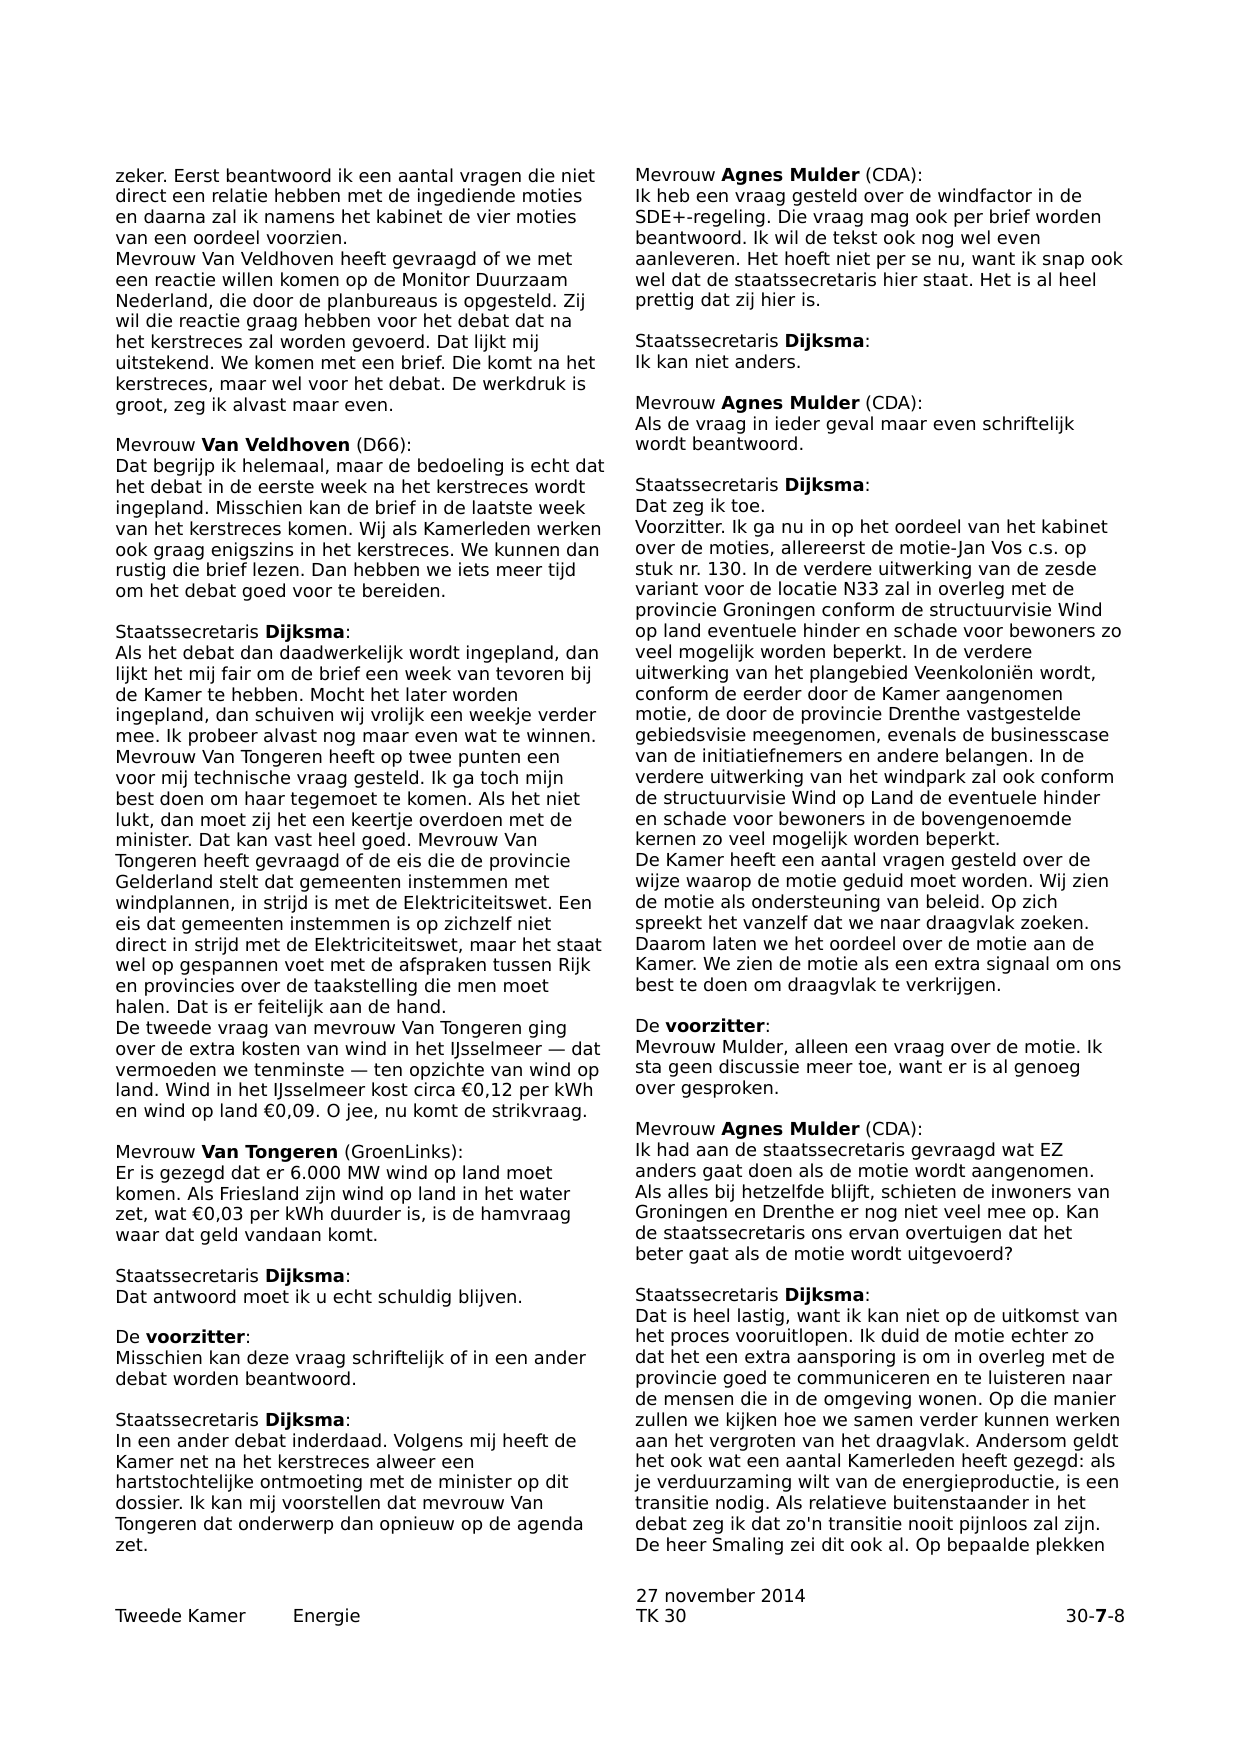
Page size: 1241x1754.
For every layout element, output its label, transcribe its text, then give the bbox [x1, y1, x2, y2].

text Ik had aan de staatssecretaris gevraagd wat EZ anders gaat doen als de motie wordt aangenomen. Als alles bij hetzelfde blijft, schieten de inwoners van Groningen en Drenthe er nog niet veel mee op. Kan de staatssecretaris ons ervan overtuigen dat het beter gaat als de motie wordt uitgevoerd? [635, 1140, 1125, 1265]
text Mevrouw Van Veldhoven (D66): [115, 435, 605, 456]
text Staatssecretaris Dijksma: [635, 475, 1125, 496]
text Dat begrijp ik helemaal, maar de bedoeling is echt dat het debat in de eerste week na het kerstreces wordt ingepland. Misschien kan de brief in de laatste week van het kerstreces komen. Wij als Kamerleden werken ook graag enigszins in het kerstreces. We kunnen dan rustig die brief lezen. Dan hebben we iets meer tijd om het debat goed voor te bereiden. [115, 456, 605, 602]
text Staatssecretaris Dijksma: [115, 622, 605, 643]
text Mevrouw Agnes Mulder (CDA): [635, 1119, 1125, 1140]
text Mevrouw Van Tongeren (GroenLinks): [115, 1142, 605, 1162]
text Dat antwoord moet ik u echt schuldig blijven. [115, 1287, 605, 1307]
text Er is gezegd dat er 6.000 MW wind op land moet komen. Als Friesland zijn wind op land in het water zet, wat €0,03 per kWh duurder is, is de hamvraag waar dat geld vandaan komt. [115, 1162, 605, 1246]
text In een ander debat inderdaad. Volgens mij heeft de Kamer net na het kerstreces alweer een hartstochtelijke ontmoeting met de minister op dit dossier. Ik kan mij voorstellen dat mevrouw Van Tongeren dat onderwerp dan opnieuw op de agenda zet. [115, 1431, 605, 1556]
text De tweede vraag van mevrouw Van Tongeren ging over de extra kosten van wind in het IJsselmeer — dat vermoeden we tenminste — ten opzichte van wind op land. Wind in het IJsselmeer kost circa €0,12 per kWh en wind op land €0,09. O jee, nu komt de strikvraag. [115, 1018, 605, 1122]
text Mevrouw Van Veldhoven heeft gevraagd of we met een reactie willen komen op de Monitor Duurzaam Nederland, die door de planbureaus is opgesteld. Zij wil die reactie graag hebben voor het debat dat na het kerstreces zal worden gevoerd. Dat lijkt mij uitstekend. We komen met een brief. Die komt na het kerstreces, maar wel voor het debat. De werkdruk is groot, zeg ik alvast maar even. [115, 249, 605, 415]
text De voorzitter: [635, 1016, 1125, 1036]
text Mevrouw Van Tongeren heeft op twee punten een voor mij technische vraag gesteld. Ik ga toch mijn best doen om haar tegemoet te komen. Als het niet lukt, dan moet zij het een keertje overdoen met de minister. Dat kan vast heel goed. Mevrouw Van Tongeren heeft gevraagd of de eis die de provincie Gelderland stelt dat gemeenten instemmen met windplannen, in strijd is met de Elektriciteitswet. Een eis dat gemeenten instemmen is op zichzelf niet direct in strijd met de Elektriciteitswet, maar het staat wel op gespannen voet met de afspraken tussen Rijk en provincies over de taakstelling die men moet halen. Dat is er feitelijk aan de hand. [115, 747, 605, 1018]
text Mevrouw Agnes Mulder (CDA): [635, 165, 1125, 186]
text Ik kan niet anders. [635, 352, 1125, 373]
text Staatssecretaris Dijksma: [635, 1285, 1125, 1305]
text Staatssecretaris Dijksma: [115, 1410, 605, 1431]
text Mevrouw Mulder, alleen een vraag over de motie. Ik sta geen discussie meer toe, want er is al genoeg over gesproken. [635, 1036, 1125, 1099]
text De voorzitter: [115, 1327, 605, 1348]
text De Kamer heeft een aantal vragen gesteld over de wijze waarop de motie geduid moet worden. Wij zien de motie als ondersteuning van beleid. Op zich spreekt het vanzelf dat we naar draagvlak zoeken. Daarom laten we het oordeel over de motie aan de Kamer. We zien de motie als een extra signaal om ons best te doen om draagvlak te verkrijgen. [635, 850, 1125, 996]
text zeker. Eerst beantwoord ik een aantal vragen die niet direct een relatie hebben met de ingediende moties en daarna zal ik namens het kabinet de vier moties van een oordeel voorzien. [115, 165, 605, 249]
text Staatssecretaris Dijksma: [115, 1266, 605, 1287]
text Ik heb een vraag gesteld over de windfactor in de SDE+-regeling. Die vraag mag ook per brief worden beantwoord. Ik wil de tekst ook nog wel even aanleveren. Het hoeft niet per se nu, want ik snap ook wel dat de staatssecretaris hier staat. Het is al heel prettig dat zij hier is. [635, 186, 1125, 311]
text Voorzitter. Ik ga nu in op het oordeel van het kabinet over de moties, allereerst de motie-Jan Vos c.s. op stuk nr. 130. In de verdere uitwerking van de zesde variant voor de locatie N33 zal in overleg met de provincie Groningen conform de structuurvisie Wind op land eventuele hinder en schade voor bewoners zo veel mogelijk worden beperkt. In de verdere uitwerking van het plangebied Veenkoloniën wordt, conform de eerder door de Kamer aangenomen motie, de door de provincie Drenthe vastgestelde gebiedsvisie meegenomen, evenals de businesscase van de initiatiefnemers en andere belangen. In de verdere uitwerking van het windpark zal ook conform de structuurvisie Wind op Land de eventuele hinder en schade voor bewoners in de bovengenoemde kernen zo veel mogelijk worden beperkt. [635, 517, 1125, 850]
text Misschien kan deze vraag schriftelijk of in een ander debat worden beantwoord. [115, 1348, 605, 1390]
text Als het debat dan daadwerkelijk wordt ingepland, dan lijkt het mij fair om de brief een week van tevoren bij de Kamer te hebben. Mocht het later worden ingepland, dan schuiven wij vrolijk een weekje verder mee. Ik probeer alvast nog maar even wat te winnen. [115, 643, 605, 747]
text Dat zeg ik toe. [635, 496, 1125, 517]
text Dat is heel lastig, want ik kan niet op de uitkomst van het proces vooruitlopen. Ik duid de motie echter zo dat het een extra aansporing is om in overleg met de provincie goed te communiceren en te luisteren naar de mensen die in de omgeving wonen. Op die manier zullen we kijken hoe we samen verder kunnen werken aan het vergroten van het draagvlak. Andersom geldt het ook wat een aantal Kamerleden heeft gezegd: als je verduurzaming wilt van de energieproductie, is een transitie nodig. Als relatieve buitenstaander in het debat zeg ik dat zo'n transitie nooit pijnloos zal zijn. De heer Smaling zei dit ook al. Op bepaalde plekken [635, 1305, 1125, 1555]
text Als de vraag in ieder geval maar even schriftelijk wordt beantwoord. [635, 413, 1125, 455]
text Mevrouw Agnes Mulder (CDA): [635, 393, 1125, 413]
text Staatssecretaris Dijksma: [635, 331, 1125, 352]
